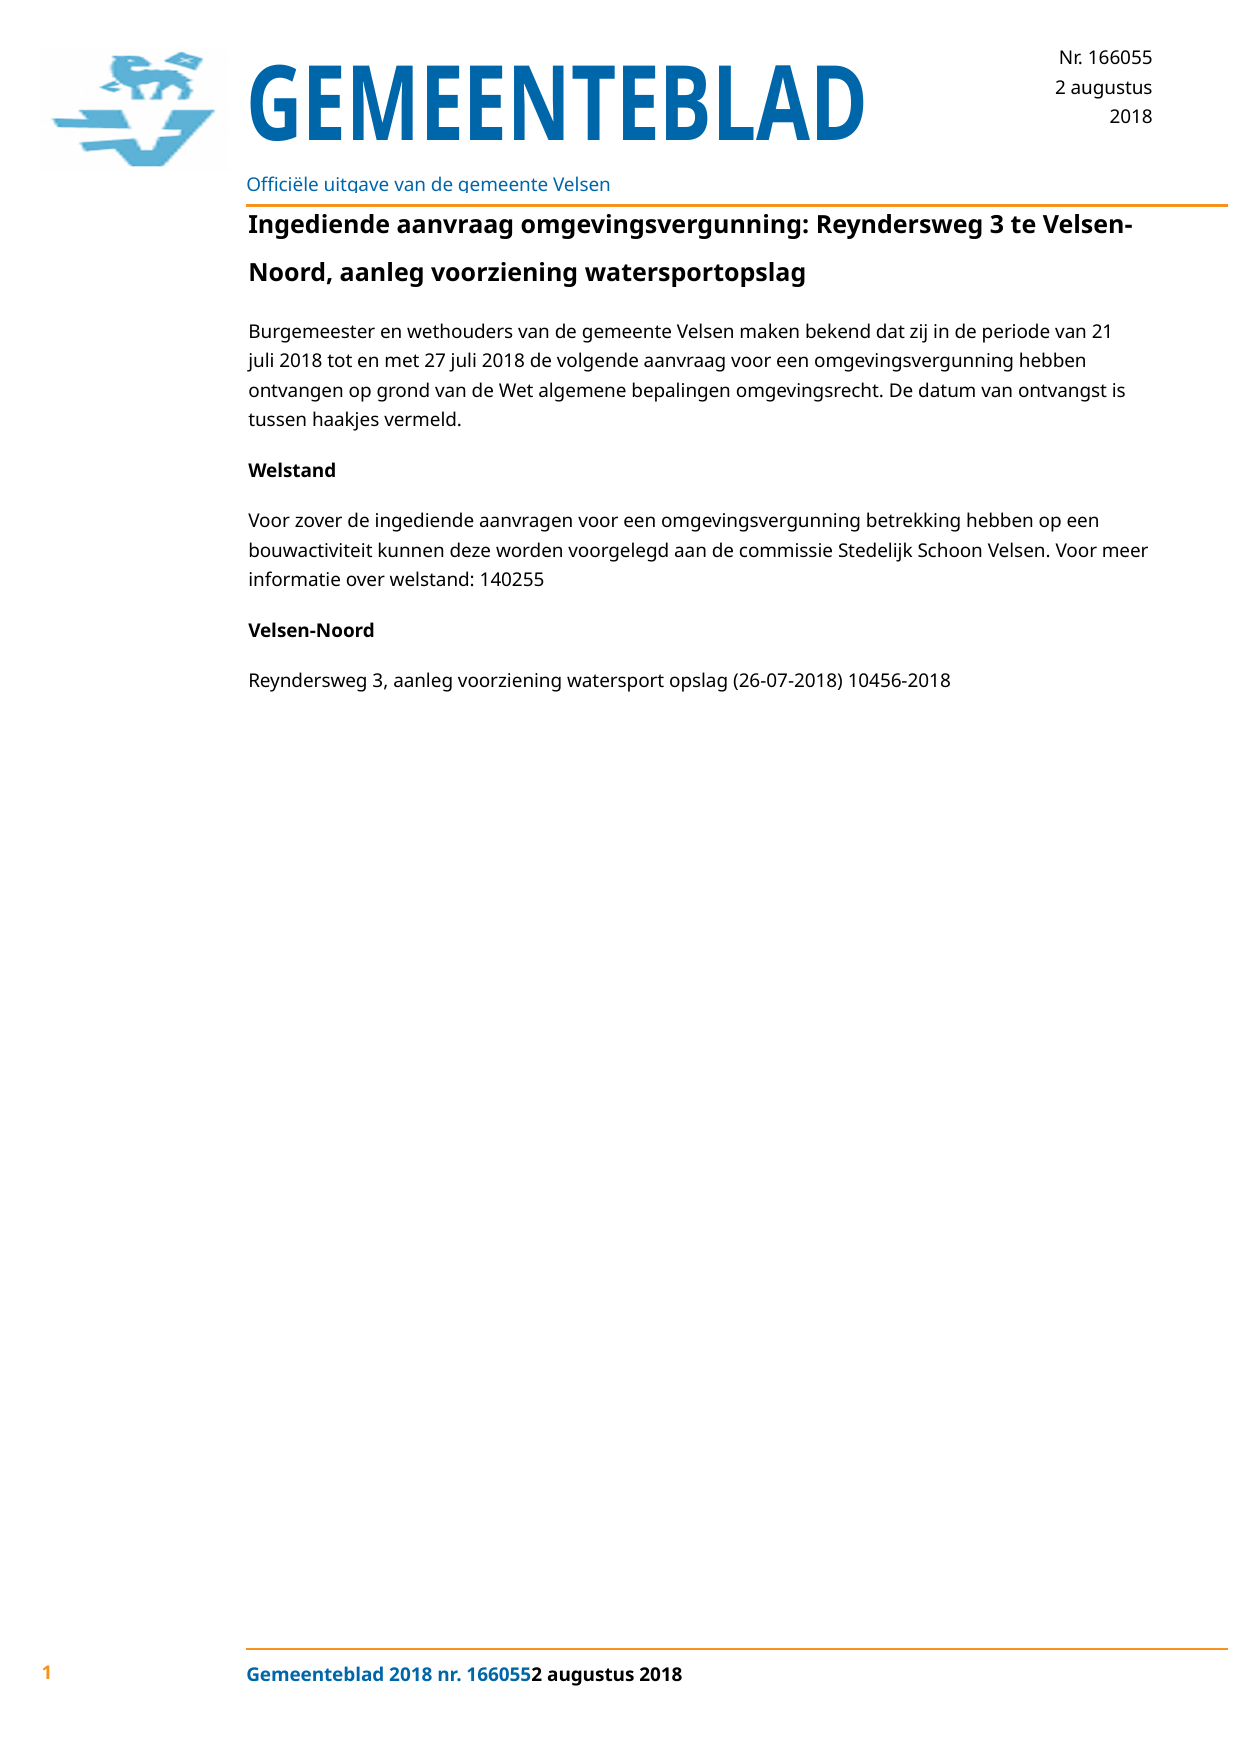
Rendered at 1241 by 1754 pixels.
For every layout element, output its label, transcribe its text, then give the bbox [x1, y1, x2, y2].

text Voor zover de ingediende aanvragen voor een omgevingsvergunning betrekking hebben op een bouwactiviteit kunnen deze worden voorgelegd aan de commissie Stedelijk Schoon Velsen. Voor meer informatie over welstand: 140255 [248, 507, 1152, 592]
picture [41, 47, 231, 172]
text Burgemeester en wethouders van de gemeente Velsen maken bekend dat zij in de periode van 21 juli 2018 tot en met 27 juli 2018 de volgende aanvraag voor een omgevingsvergunning hebben ontvangen op grond van de Wet algemene bepalingen omgevingsrecht. De datum van ontvangst is tussen haakjes vermeld. [248, 318, 1152, 432]
text Reyndersweg 3, aanleg voorziening watersport opslag (26-07-2018) 10456-2018 [248, 667, 1152, 693]
text Welstand [248, 457, 1152, 483]
text Ingediende aanvraag omgevingsvergunning: Reyndersweg 3 te Velsen-Noord, aanleg voorziening watersportopslag [248, 207, 1152, 288]
text Velsen-Noord [248, 617, 1152, 643]
